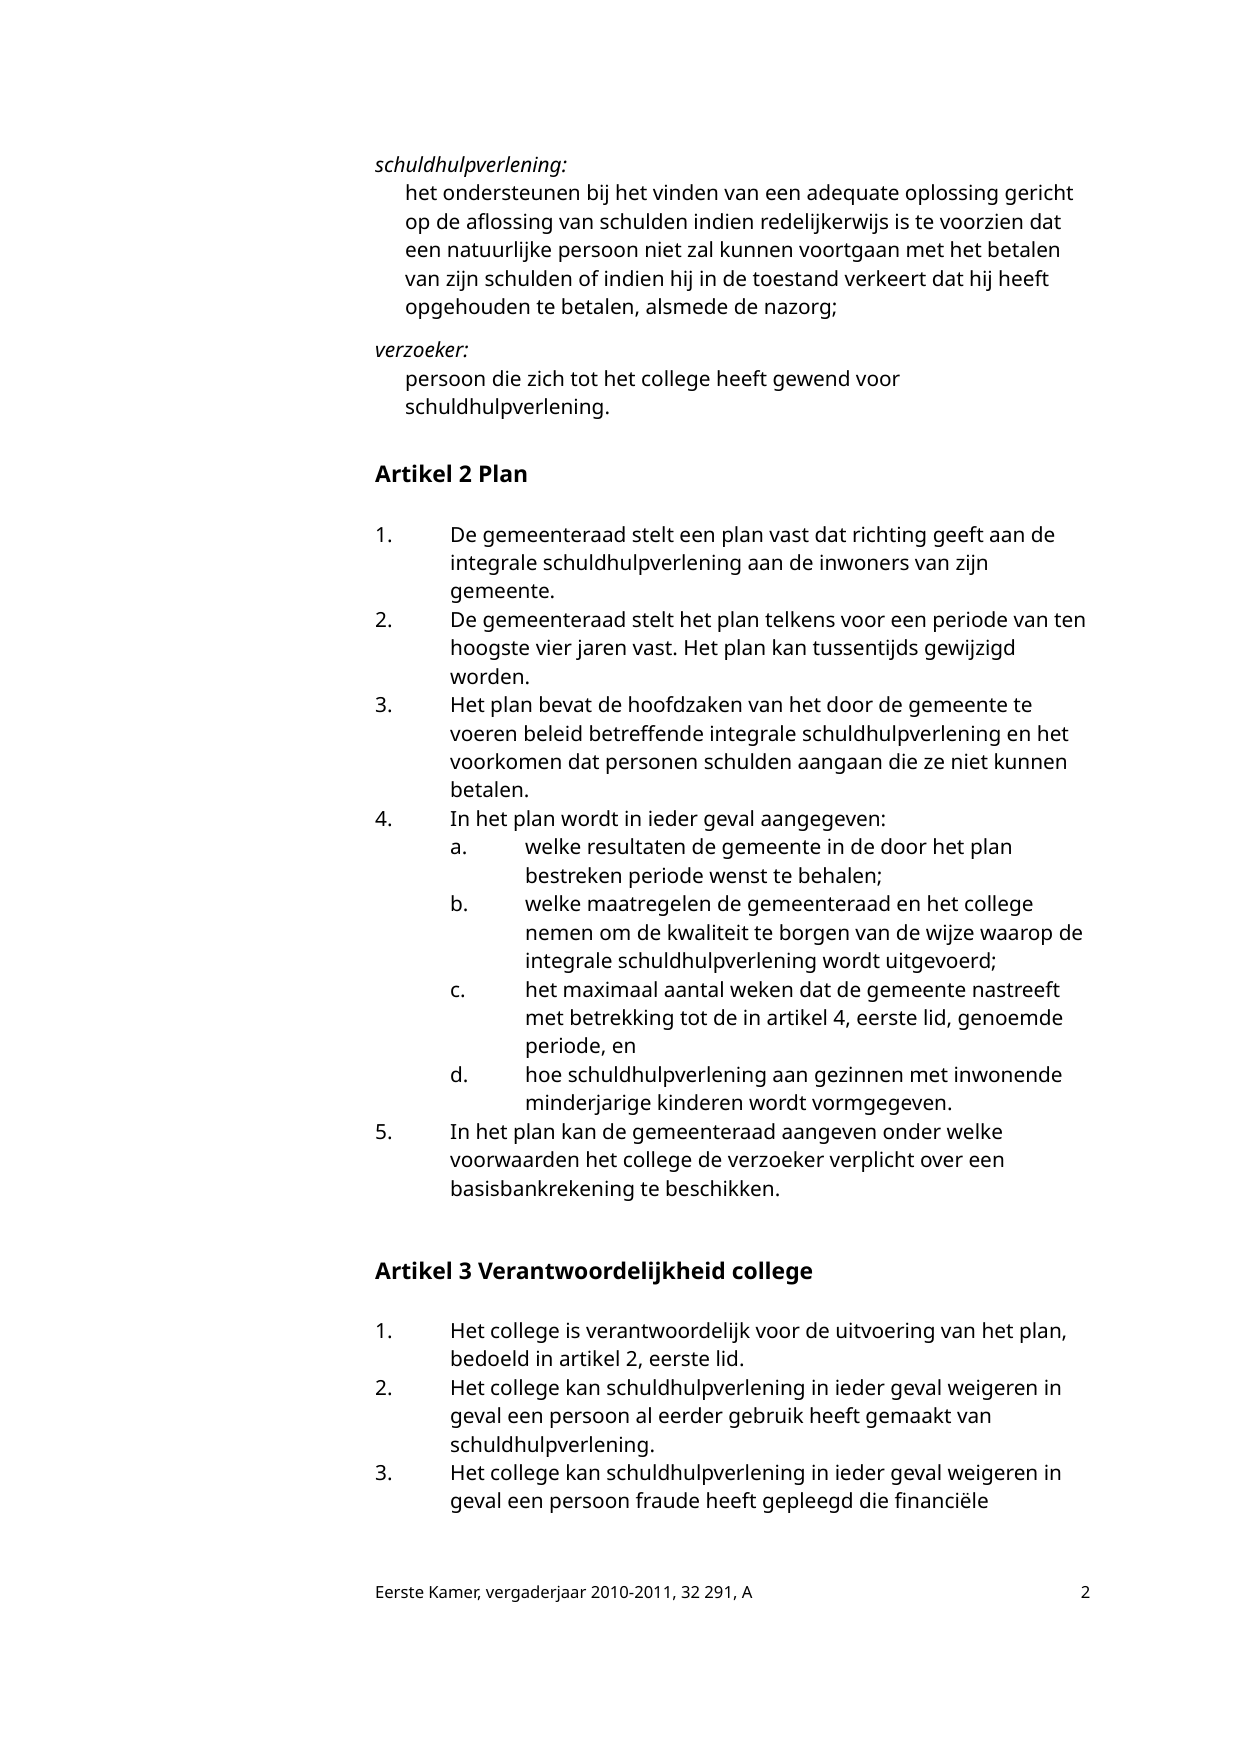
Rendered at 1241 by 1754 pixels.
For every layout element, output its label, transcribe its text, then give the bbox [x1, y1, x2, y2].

text het ondersteunen bij het vinden van een adequate oplossing gericht op de aflossing van schulden indien redelijkerwijs is te voorzien dat een natuurlijke persoon niet zal kunnen voortgaan met het betalen van zijn schulden of indien hij in de toestand verkeert dat hij heeft opgehouden te betalen, alsmede de nazorg; [405, 178, 1090, 321]
list Het college kan schuldhulpverlening in ieder geval weigeren in geval een persoon fraude heeft gepleegd die financiële [375, 1458, 1090, 1515]
list welke maatregelen de gemeenteraad en het college nemen om de kwaliteit te borgen van de wijze waarop de integrale schuldhulpverlening wordt uitgevoerd; [450, 889, 1090, 975]
list welke resultaten de gemeente in de door het plan bestreken periode wenst te behalen; [450, 832, 1090, 889]
list De gemeenteraad stelt het plan telkens voor een periode van ten hoogste vier jaren vast. Het plan kan tussentijds gewijzigd worden. [375, 605, 1090, 690]
text schuldhulpverlening: [375, 150, 1090, 178]
text persoon die zich tot het college heeft gewend voor schuldhulpverlening. [405, 364, 1090, 421]
list De gemeenteraad stelt een plan vast dat richting geeft aan de integrale schuldhulpverlening aan de inwoners van zijn gemeente. [375, 520, 1090, 605]
subtitle Artikel 3 Verantwoordelijkheid college [375, 1255, 1090, 1286]
list hoe schuldhulpverlening aan gezinnen met inwonende minderjarige kinderen wordt vormgegeven. [450, 1060, 1090, 1117]
list Het college is verantwoordelijk voor de uitvoering van het plan, bedoeld in artikel 2, eerste lid. [375, 1316, 1090, 1373]
list In het plan kan de gemeenteraad aangeven onder welke voorwaarden het college de verzoeker verplicht over een basisbankrekening te beschikken. [375, 1117, 1090, 1202]
text verzoeker: [375, 336, 1090, 364]
list Het plan bevat de hoofdzaken van het door de gemeente te voeren beleid betreffende integrale schuldhulpverlening en het voorkomen dat personen schulden aangaan die ze niet kunnen betalen. [375, 690, 1090, 804]
list het maximaal aantal weken dat de gemeente nastreeft met betrekking tot de in artikel 4, eerste lid, genoemde periode, en [450, 975, 1090, 1060]
list Het college kan schuldhulpverlening in ieder geval weigeren in geval een persoon al eerder gebruik heeft gemaakt van schuldhulpverlening. [375, 1373, 1090, 1458]
subtitle Artikel 2 Plan [375, 458, 1090, 490]
list In het plan wordt in ieder geval aangegeven: [375, 804, 1090, 832]
